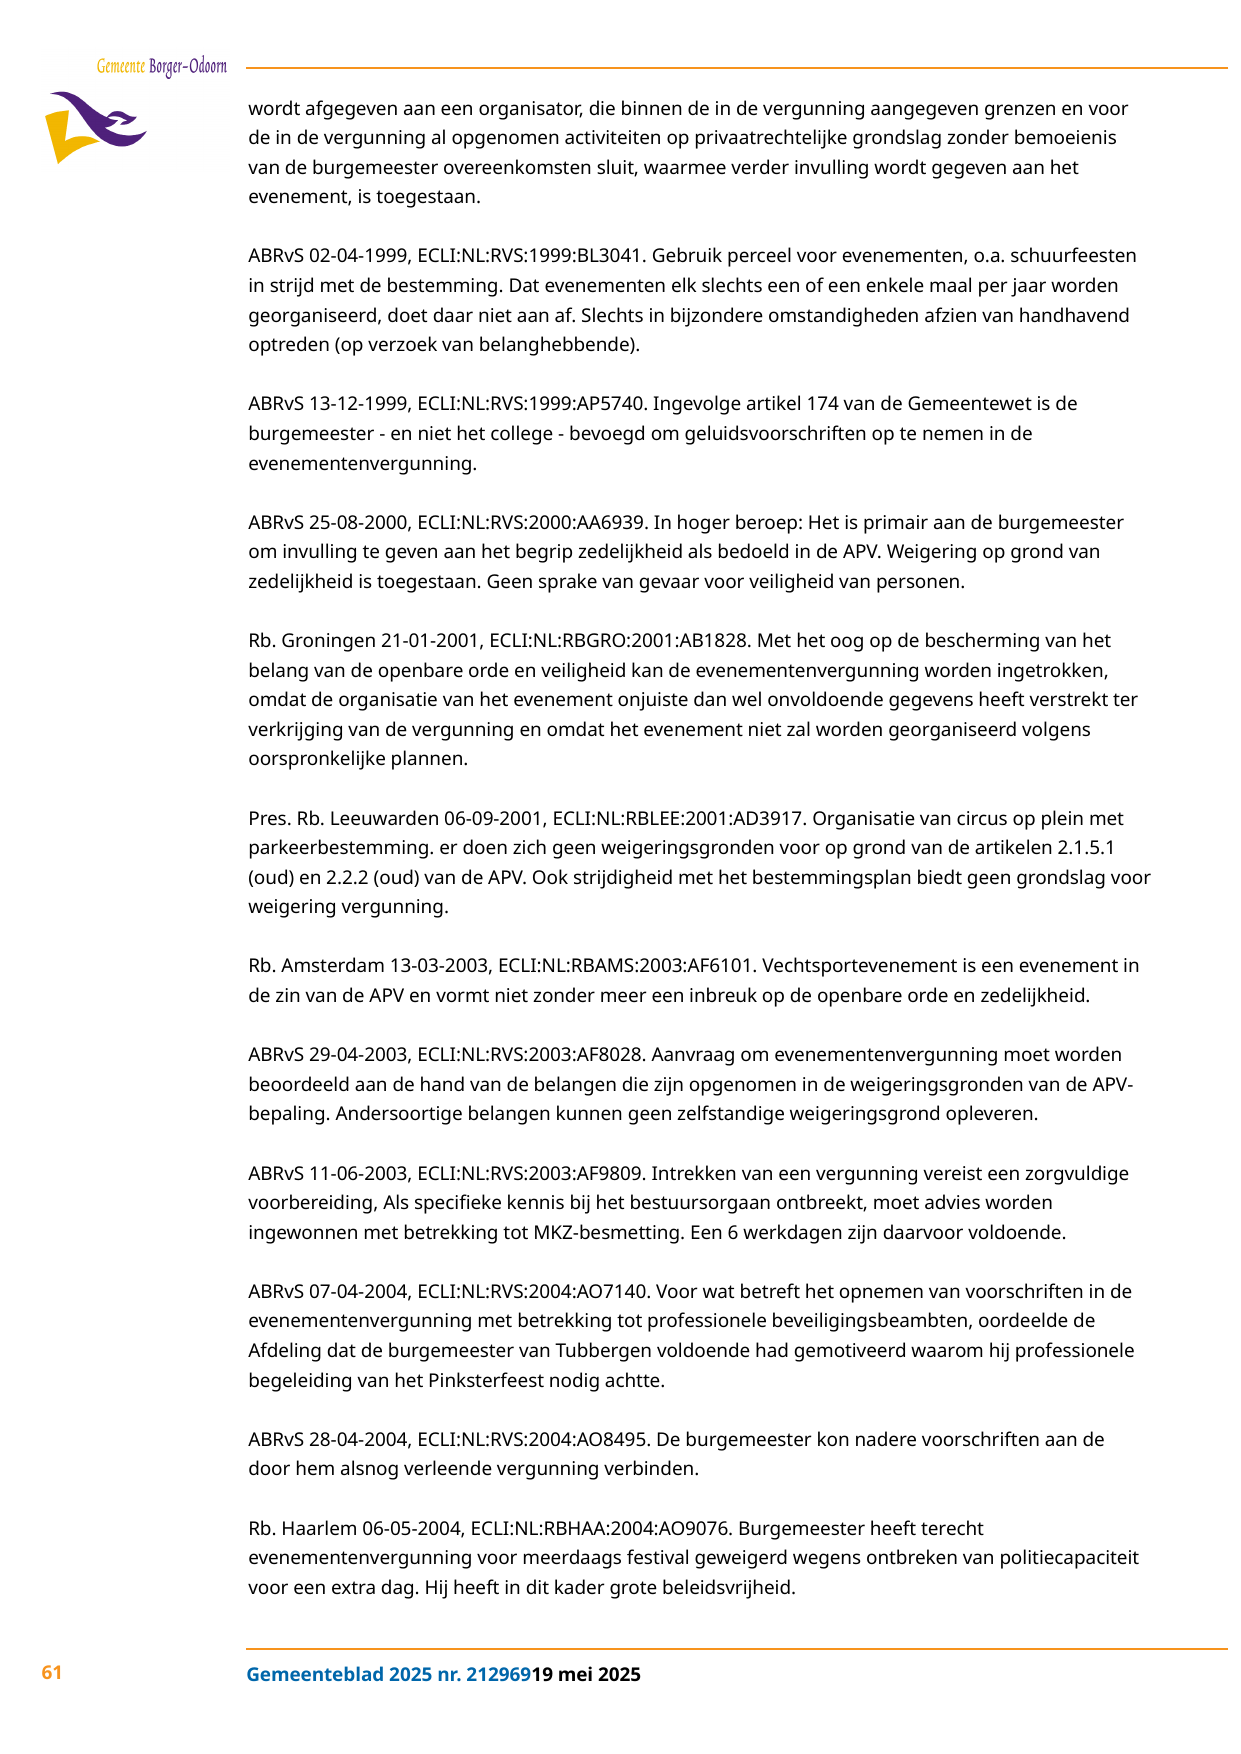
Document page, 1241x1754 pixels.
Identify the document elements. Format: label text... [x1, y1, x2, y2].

text Rb. Amsterdam 13-03-2003, ECLI:NL:RBAMS:2003:AF6101. Vechtsportevenement is een evenement in de zin van de APV en vormt niet zonder meer een inbreuk op de openbare orde en zedelijkheid. [248, 953, 1152, 1008]
text ABRvS 13-12-1999, ECLI:NL:RVS:1999:AP5740. Ingevolge artikel 174 van de Gemeentewet is de burgemeester - en niet het college - bevoegd om geluidsvoorschriften op te nemen in de evenementenvergunning. [248, 391, 1152, 476]
text wordt afgegeven aan een organisator, die binnen de in de vergunning aangegeven grenzen en voor de in de vergunning al opgenomen activiteiten op privaatrechtelijke grondslag zonder bemoeienis van de burgemeester overeenkomsten sluit, waarmee verder invulling wordt gegeven aan het evenement, is toegestaan. [248, 95, 1152, 209]
text Pres. Rb. Leeuwarden 06-09-2001, ECLI:NL:RBLEE:2001:AD3917. Organisatie van circus op plein met parkeerbestemming. er doen zich geen weigeringsgronden voor op grond van de artikelen 2.1.5.1 (oud) en 2.2.2 (oud) van de APV. Ook strijdigheid met het bestemmingsplan biedt geen grondslag voor weigering vergunning. [248, 805, 1152, 919]
text Rb. Groningen 21-01-2001, ECLI:NL:RBGRO:2001:AB1828. Met het oog op de bescherming van het belang van de openbare orde en veiligheid kan de evenementenvergunning worden ingetrokken, omdat de organisatie van het evenement onjuiste dan wel onvoldoende gegevens heeft verstrekt ter verkrijging van de vergunning en omdat het evenement niet zal worden georganiseerd volgens oorspronkelijke plannen. [248, 627, 1152, 771]
text ABRvS 07-04-2004, ECLI:NL:RVS:2004:AO7140. Voor wat betreft het opnemen van voorschriften in de evenementenvergunning met betrekking tot professionele beveiligingsbeambten, oordeelde de Afdeling dat de burgemeester van Tubbergen voldoende had gemotiveerd waarom hij professionele begeleiding van het Pinksterfeest nodig achtte. [248, 1278, 1152, 1393]
text ABRvS 28-04-2004, ECLI:NL:RVS:2004:AO8495. De burgemeester kon nadere voorschriften aan de door hem alsnog verleende vergunning verbinden. [248, 1426, 1152, 1481]
text ABRvS 02-04-1999, ECLI:NL:RVS:1999:BL3041. Gebruik perceel voor evenementen, o.a. schuurfeesten in strijd met de bestemming. Dat evenementen elk slechts een of een enkele maal per jaar worden georganiseerd, doet daar niet aan af. Slechts in bijzondere omstandigheden afzien van handhavend optreden (op verzoek van belanghebbende). [248, 243, 1152, 357]
picture [41, 47, 231, 172]
text ABRvS 11-06-2003, ECLI:NL:RVS:2003:AF9809. Intrekken van een vergunning vereist een zorgvuldige voorbereiding, Als specifieke kennis bij het bestuursorgaan ontbreekt, moet advies worden ingewonnen met betrekking tot MKZ-besmetting. Een 6 werkdagen zijn daarvoor voldoende. [248, 1160, 1152, 1245]
text Rb. Haarlem 06-05-2004, ECLI:NL:RBHAA:2004:AO9076. Burgemeester heeft terecht evenementenvergunning voor meerdaags festival geweigerd wegens ontbreken van politiecapaciteit voor een extra dag. Hij heeft in dit kader grote beleidsvrijheid. [248, 1515, 1152, 1600]
text ABRvS 29-04-2003, ECLI:NL:RVS:2003:AF8028. Aanvraag om evenementenvergunning moet worden beoordeeld aan de hand van de belangen die zijn opgenomen in de weigeringsgronden van de APV-bepaling. Andersoortige belangen kunnen geen zelfstandige weigeringsgrond opleveren. [248, 1041, 1152, 1126]
text ABRvS 25-08-2000, ECLI:NL:RVS:2000:AA6939. In hoger beroep: Het is primair aan de burgemeester om invulling te geven aan het begrip zedelijkheid als bedoeld in de APV. Weigering op grond van zedelijkheid is toegestaan. Geen sprake van gevaar voor veiligheid van personen. [248, 509, 1152, 594]
